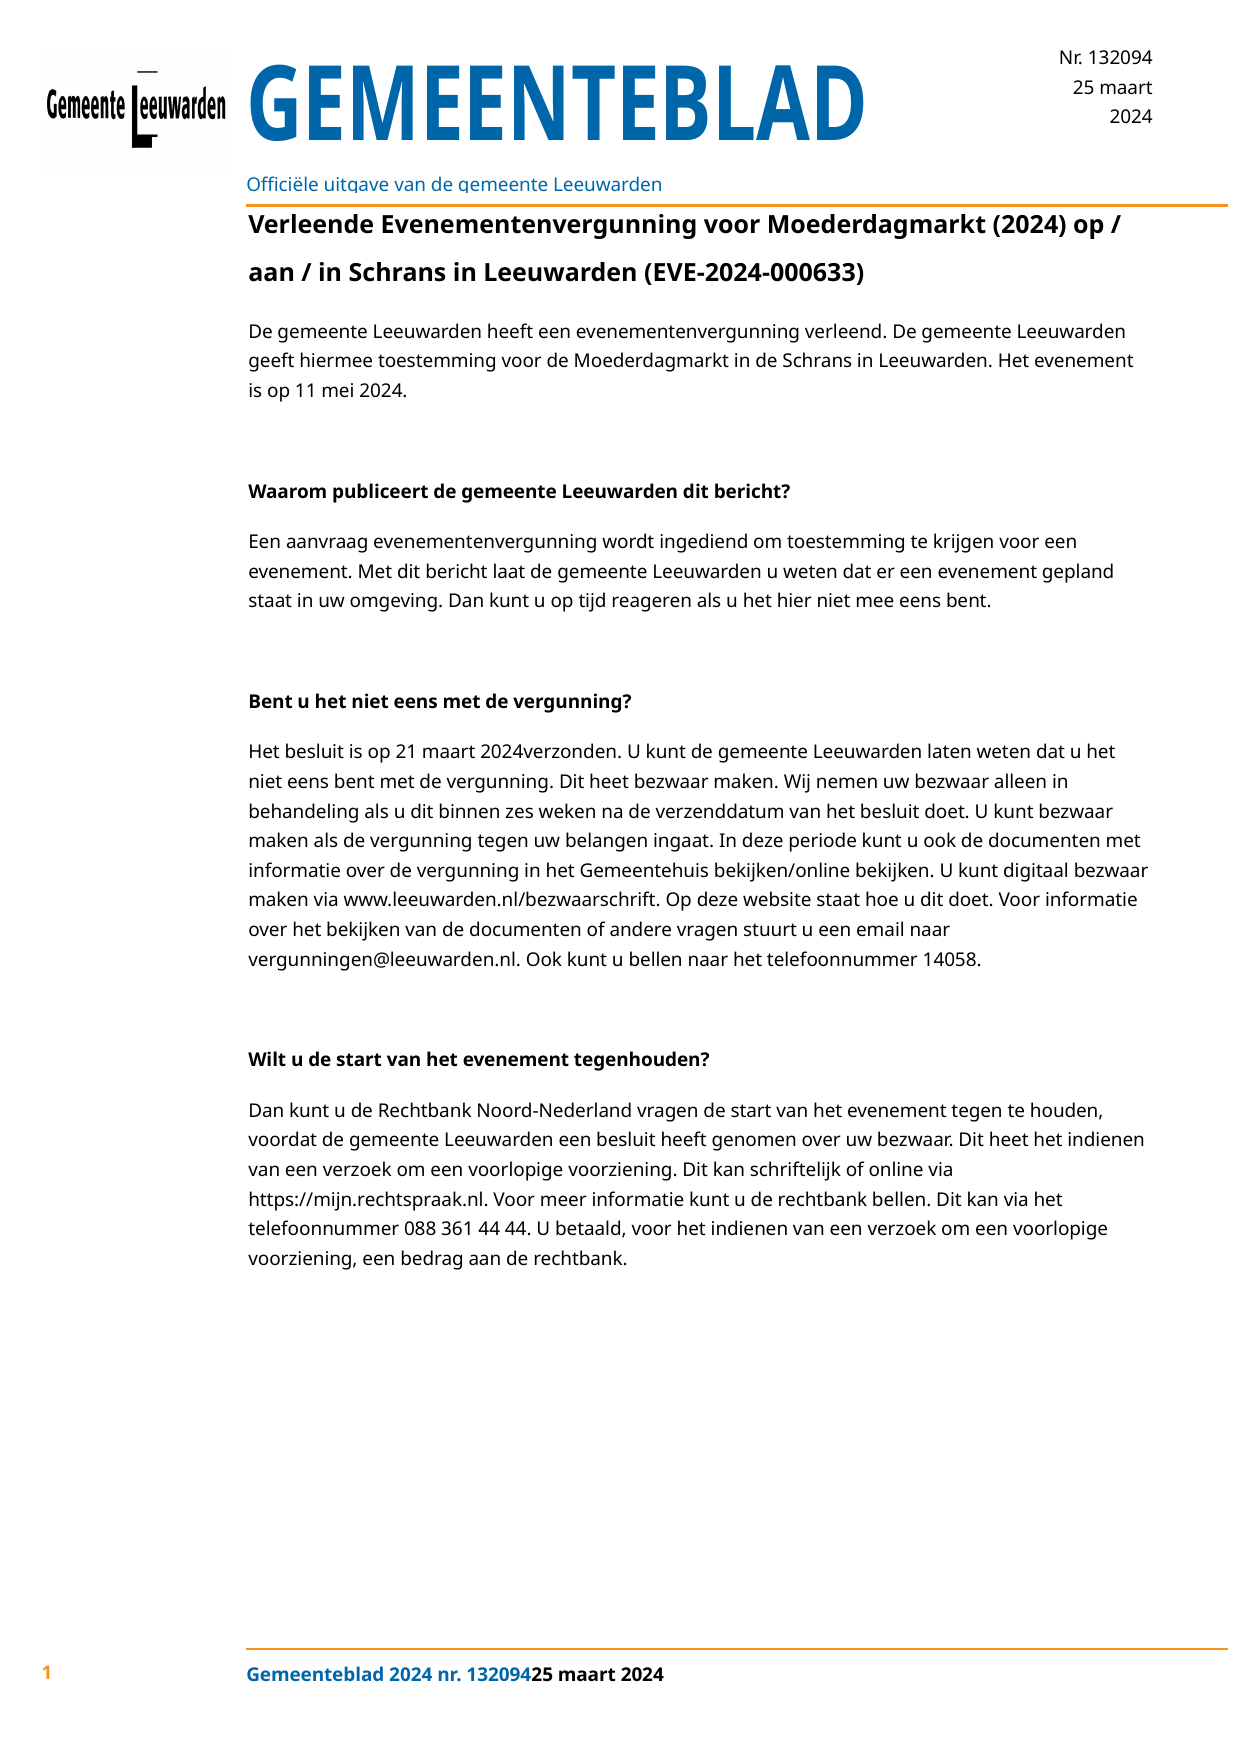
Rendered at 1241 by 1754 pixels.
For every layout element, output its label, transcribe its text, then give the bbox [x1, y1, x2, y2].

picture [41, 47, 231, 172]
text Wilt u de start van het evenement tegenhouden? [248, 1047, 1152, 1072]
text Verleende Evenementenvergunning voor Moederdagmarkt (2024) op / aan / in Schrans in Leeuwarden (EVE-2024-000633) [248, 207, 1152, 288]
text Een aanvraag evenementenvergunning wordt ingediend om toestemming te krijgen voor een evenement. Met dit bericht laat de gemeente Leeuwarden u weten dat er een evenement gepland staat in uw omgeving. Dan kunt u op tijd reageren als u het hier niet mee eens bent. [248, 528, 1152, 613]
text Het besluit is op 21 maart 2024verzonden. U kunt de gemeente Leeuwarden laten weten dat u het niet eens bent met de vergunning. Dit heet bezwaar maken. Wij nemen uw bezwaar alleen in behandeling als u dit binnen zes weken na de verzenddatum van het besluit doet. U kunt bezwaar maken als de vergunning tegen uw belangen ingaat. In deze periode kunt u ook de documenten met informatie over de vergunning in het Gemeentehuis bekijken/online bekijken. U kunt digitaal bezwaar maken via www.leeuwarden.nl/bezwaarschrift. Op deze website staat hoe u dit doet. Voor informatie over het bekijken van de documenten of andere vragen stuurt u een email naar vergunningen@leeuwarden.nl. Ook kunt u bellen naar het telefoonnummer 14058. [248, 739, 1152, 972]
text De gemeente Leeuwarden heeft een evenementenvergunning verleend. De gemeente Leeuwarden geeft hiermee toestemming voor de Moederdagmarkt in de Schrans in Leeuwarden. Het evenement is op 11 mei 2024. [248, 318, 1152, 403]
text Waarom publiceert de gemeente Leeuwarden dit bericht? [248, 478, 1152, 504]
text Dan kunt u de Rechtbank Noord-Nederland vragen de start van het evenement tegen te houden, voordat de gemeente Leeuwarden een besluit heeft genomen over uw bezwaar. Dit heet het indienen van een verzoek om een voorlopige voorziening. Dit kan schriftelijk of online via https://mijn.rechtspraak.nl. Voor meer informatie kunt u de rechtbank bellen. Dit kan via het telefoonnummer 088 361 44 44. U betaald, voor het indienen van een verzoek om een voorlopige voorziening, een bedrag aan de rechtbank. [248, 1097, 1152, 1271]
text Bent u het niet eens met de vergunning? [248, 688, 1152, 714]
